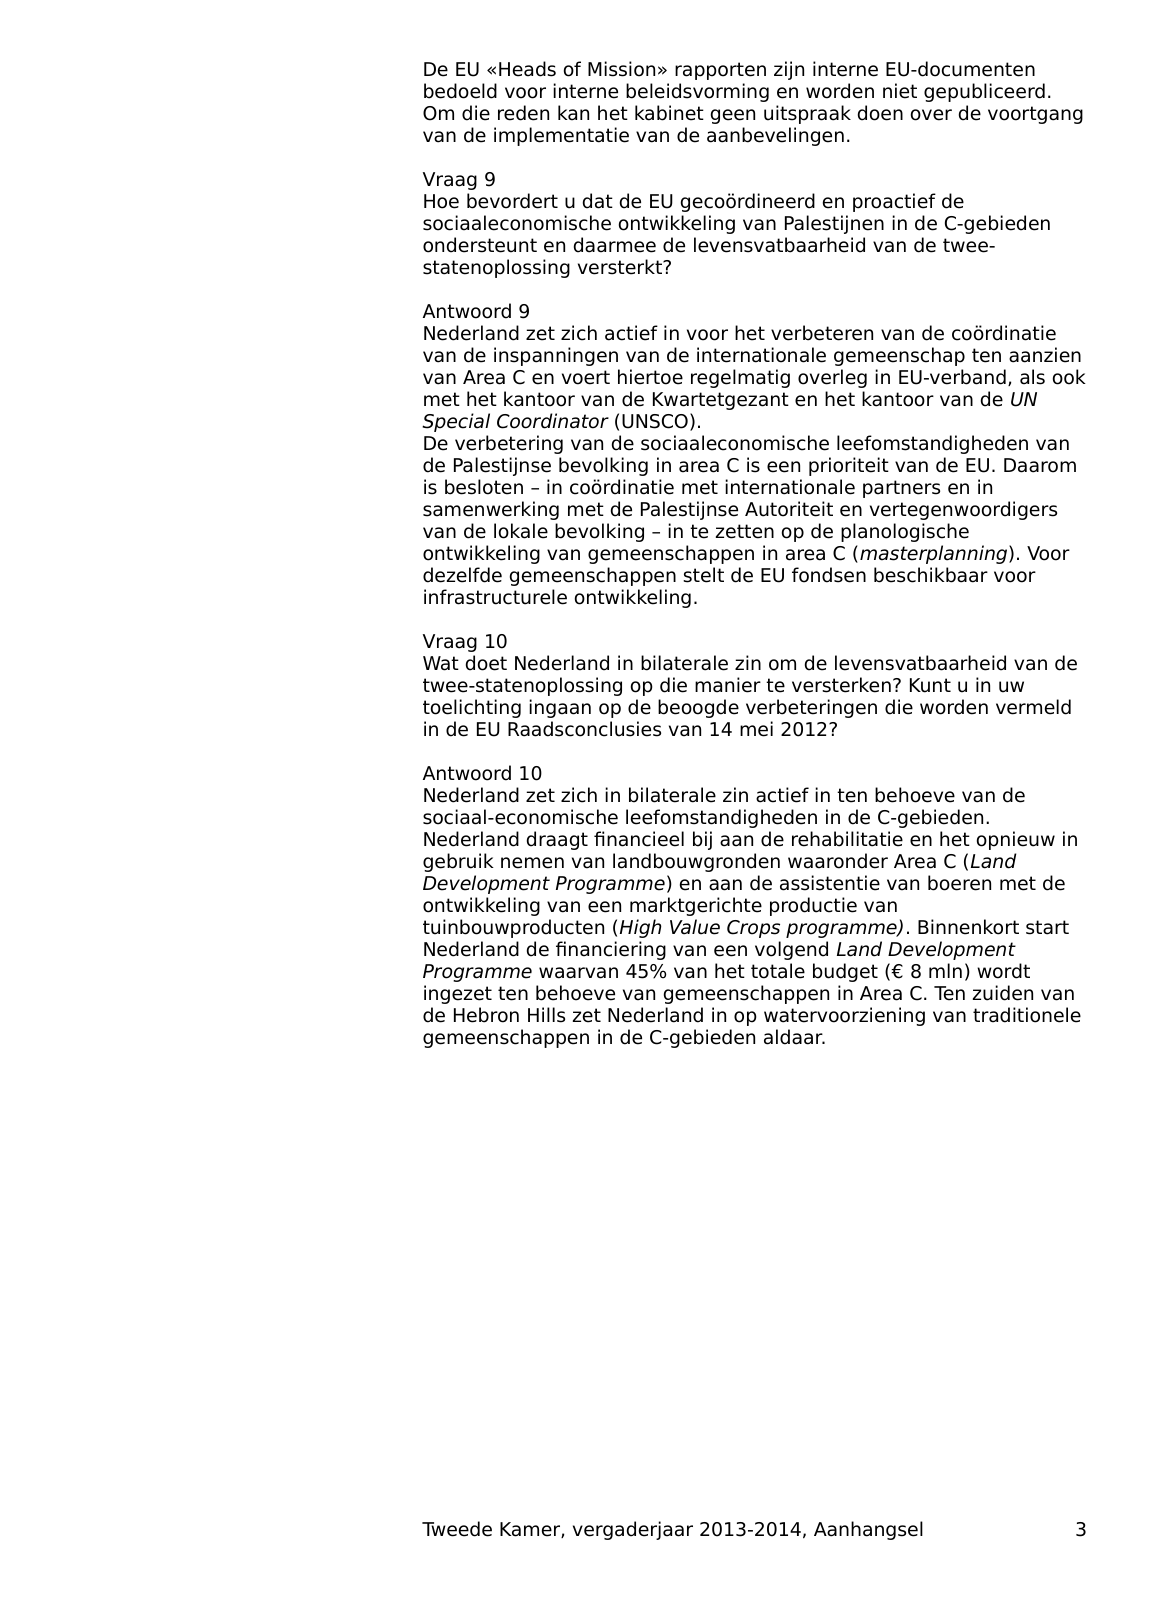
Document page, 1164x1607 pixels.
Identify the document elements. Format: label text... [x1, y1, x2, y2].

text Nederland zet zich in bilaterale zin actief in ten behoeve van de sociaal-economische leefomstandigheden in de C-gebieden. Nederland draagt financieel bij aan de rehabilitatie en het opnieuw in gebruik nemen van landbouwgronden waaronder Area C (Land Development Programme) en aan de assistentie van boeren met de ontwikkeling van een marktgerichte productie van tuinbouwproducten (High Value Crops programme). Binnenkort start Nederland de financiering van een volgend Land Development Programme waarvan 45% van het totale budget (€ 8 mln) wordt ingezet ten behoeve van gemeenschappen in Area C. Ten zuiden van de Hebron Hills zet Nederland in op watervoorziening van traditionele gemeenschappen in de C-gebieden aldaar. [422, 785, 1087, 1049]
text Hoe bevordert u dat de EU gecoördineerd en proactief de sociaaleconomische ontwikkeling van Palestijnen in de C-gebieden ondersteunt en daarmee de levensvatbaarheid van de twee-statenoplossing versterkt? [422, 191, 1087, 279]
text De EU «Heads of Mission» rapporten zijn interne EU-documenten bedoeld voor interne beleidsvorming en worden niet gepubliceerd. Om die reden kan het kabinet geen uitspraak doen over de voortgang van de implementatie van de aanbevelingen. [422, 59, 1087, 147]
text De verbetering van de sociaaleconomische leefomstandigheden van de Palestijnse bevolking in area C is een prioriteit van de EU. Daarom is besloten – in coördinatie met internationale partners en in samenwerking met de Palestijnse Autoriteit en vertegenwoordigers van de lokale bevolking – in te zetten op de planologische ontwikkeling van gemeenschappen in area C (masterplanning). Voor dezelfde gemeenschappen stelt de EU fondsen beschikbaar voor infrastructurele ontwikkeling. [422, 433, 1087, 609]
text Antwoord 10 [422, 763, 1087, 785]
text Vraag 10 [422, 631, 1087, 653]
text Wat doet Nederland in bilaterale zin om de levensvatbaarheid van de twee-statenoplossing op die manier te versterken? Kunt u in uw toelichting ingaan op de beoogde verbeteringen die worden vermeld in de EU Raadsconclusies van 14 mei 2012? [422, 653, 1087, 741]
text Antwoord 9 [422, 301, 1087, 323]
text Vraag 9 [422, 169, 1087, 191]
text Nederland zet zich actief in voor het verbeteren van de coördinatie van de inspanningen van de internationale gemeenschap ten aanzien van Area C en voert hiertoe regelmatig overleg in EU-verband, als ook met het kantoor van de Kwartetgezant en het kantoor van de UN Special Coordinator (UNSCO). [422, 323, 1087, 433]
